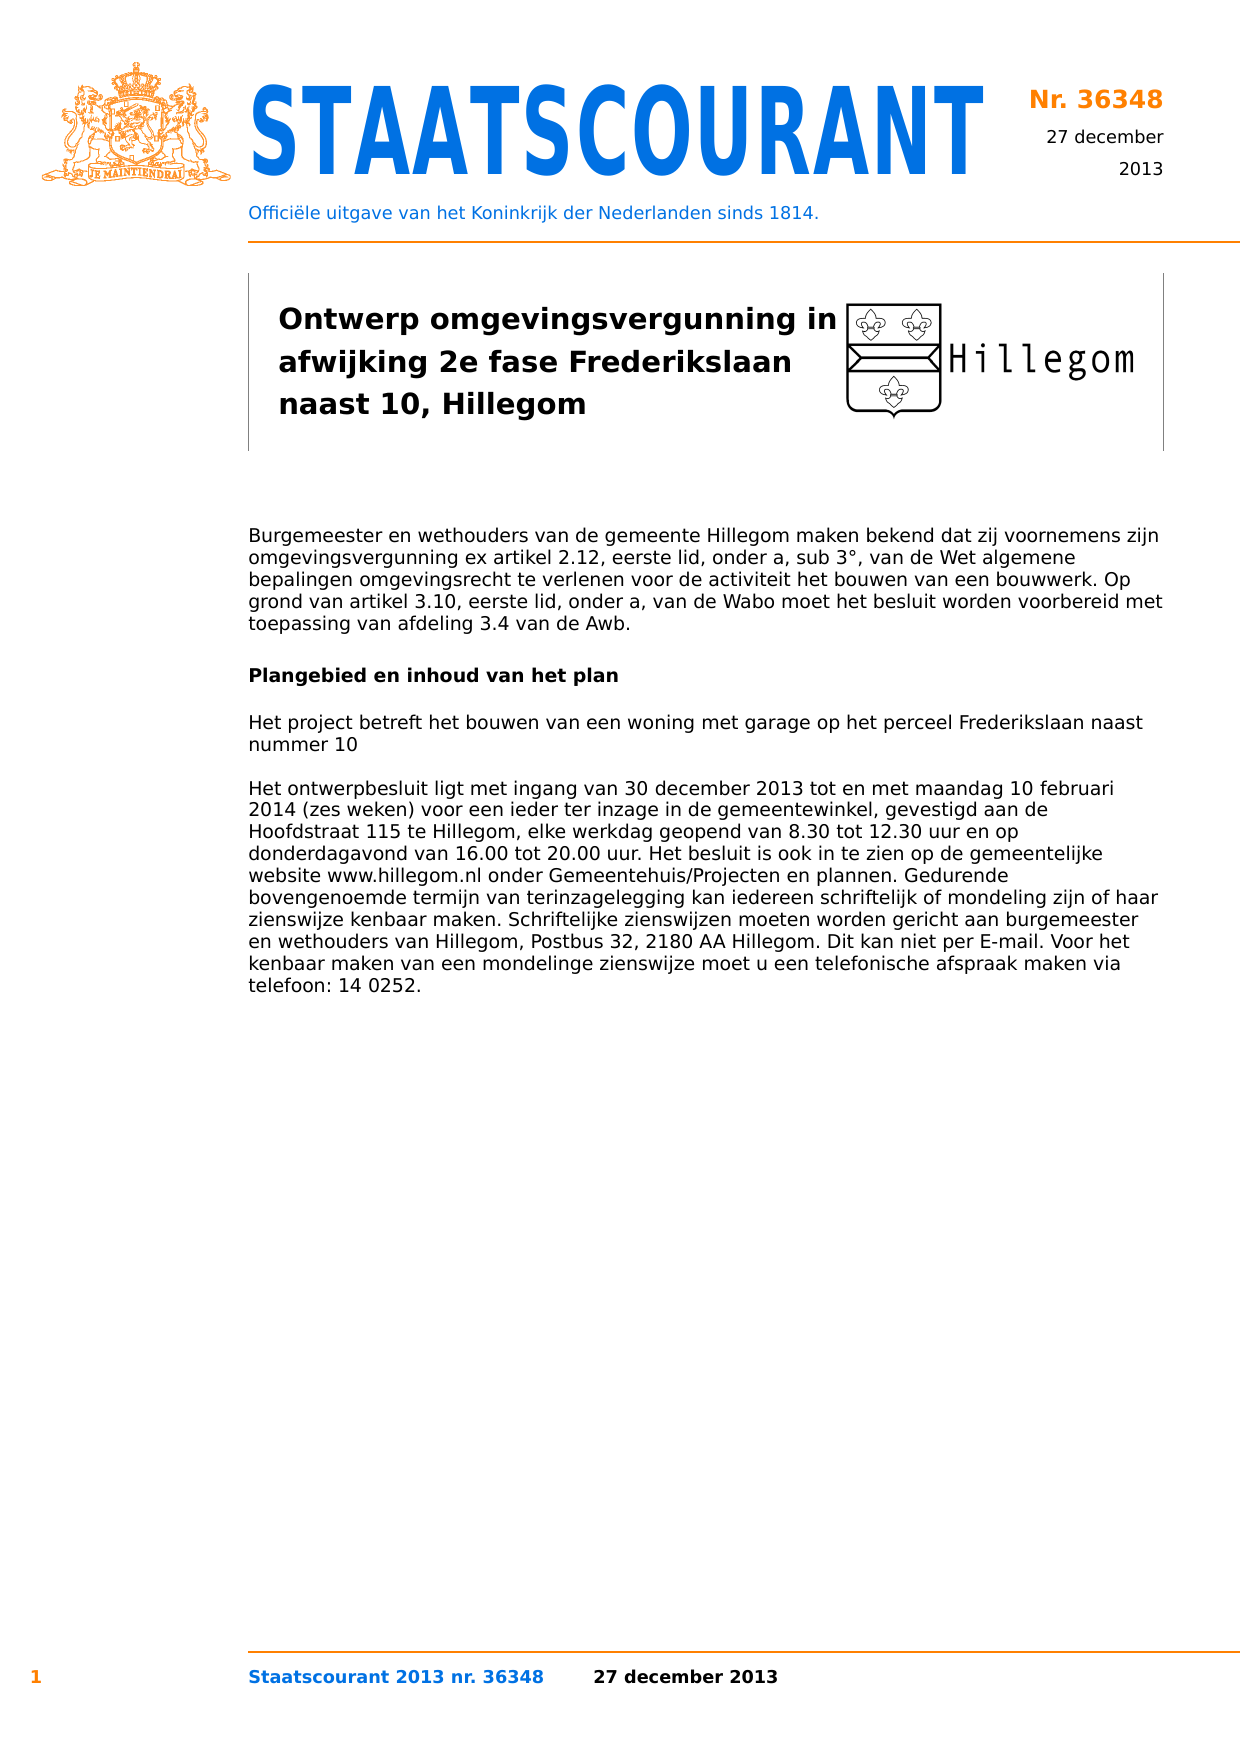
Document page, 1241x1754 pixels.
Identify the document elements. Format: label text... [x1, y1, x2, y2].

picture [844, 302, 1134, 421]
subtitle Plangebied en inhoud van het plan [248, 664, 1163, 687]
table_header STAATSCOURANT [248, 62, 998, 203]
text Burgemeester en wethouders van de gemeente Hillegom maken bekend dat zij voornemens zijn omgevingsvergunning ex artikel 2.12, eerste lid, onder a, sub 3°, van de Wet algemene bepalingen omgevingsrecht te verlenen voor de activiteit het bouwen van een bouwwerk. Op grond van artikel 3.10, eerste lid, onder a, van de Wabo moet het besluit worden voorbereid met toepassing van afdeling 3.4 van de Awb. [248, 525, 1163, 634]
table_cell Officiële uitgave van het Koninkrijk der Nederlanden sinds 1814. [248, 203, 1240, 241]
table_cell 27 december [998, 121, 1240, 153]
table_cell 2013 [998, 153, 1240, 203]
text Het ontwerpbesluit ligt met ingang van 30 december 2013 tot en met maandag 10 februari 2014 (zes weken) voor een ieder ter inzage in de gemeentewinkel, gevestigd aan de Hoofdstraat 115 te Hillegom, elke werkdag geopend van 8.30 tot 12.30 uur en op donderdagavond van 16.00 tot 20.00 uur. Het besluit is ook in te zien op de gemeentelijke website www.hillegom.nl onder Gemeentehuis/Projecten en plannen. Gedurende bovengenoemde termijn van terinzagelegging kan iedereen schriftelijk of mondeling zijn of haar zienswijze kenbaar maken. Schriftelijke zienswijzen moeten worden gericht aan burgemeester en wethouders van Hillegom, Postbus 32, 2180 AA Hillegom. Dit kan niet per E-mail. Voor het kenbaar maken van een mondelinge zienswijze moet u een telefonische afspraak maken via telefoon: 14 0252. [248, 777, 1163, 997]
table_header Nr. 36348 [998, 62, 1240, 121]
table_header [25, 62, 248, 241]
picture [41, 62, 231, 186]
text Het project betreft het bouwen van een woning met garage op het perceel Frederikslaan naast nummer 10 [248, 712, 1163, 756]
subtitle Ontwerp omgevingsvergunning in afwijking 2e fase Frederikslaan naast 10, Hillegom [249, 273, 1163, 451]
